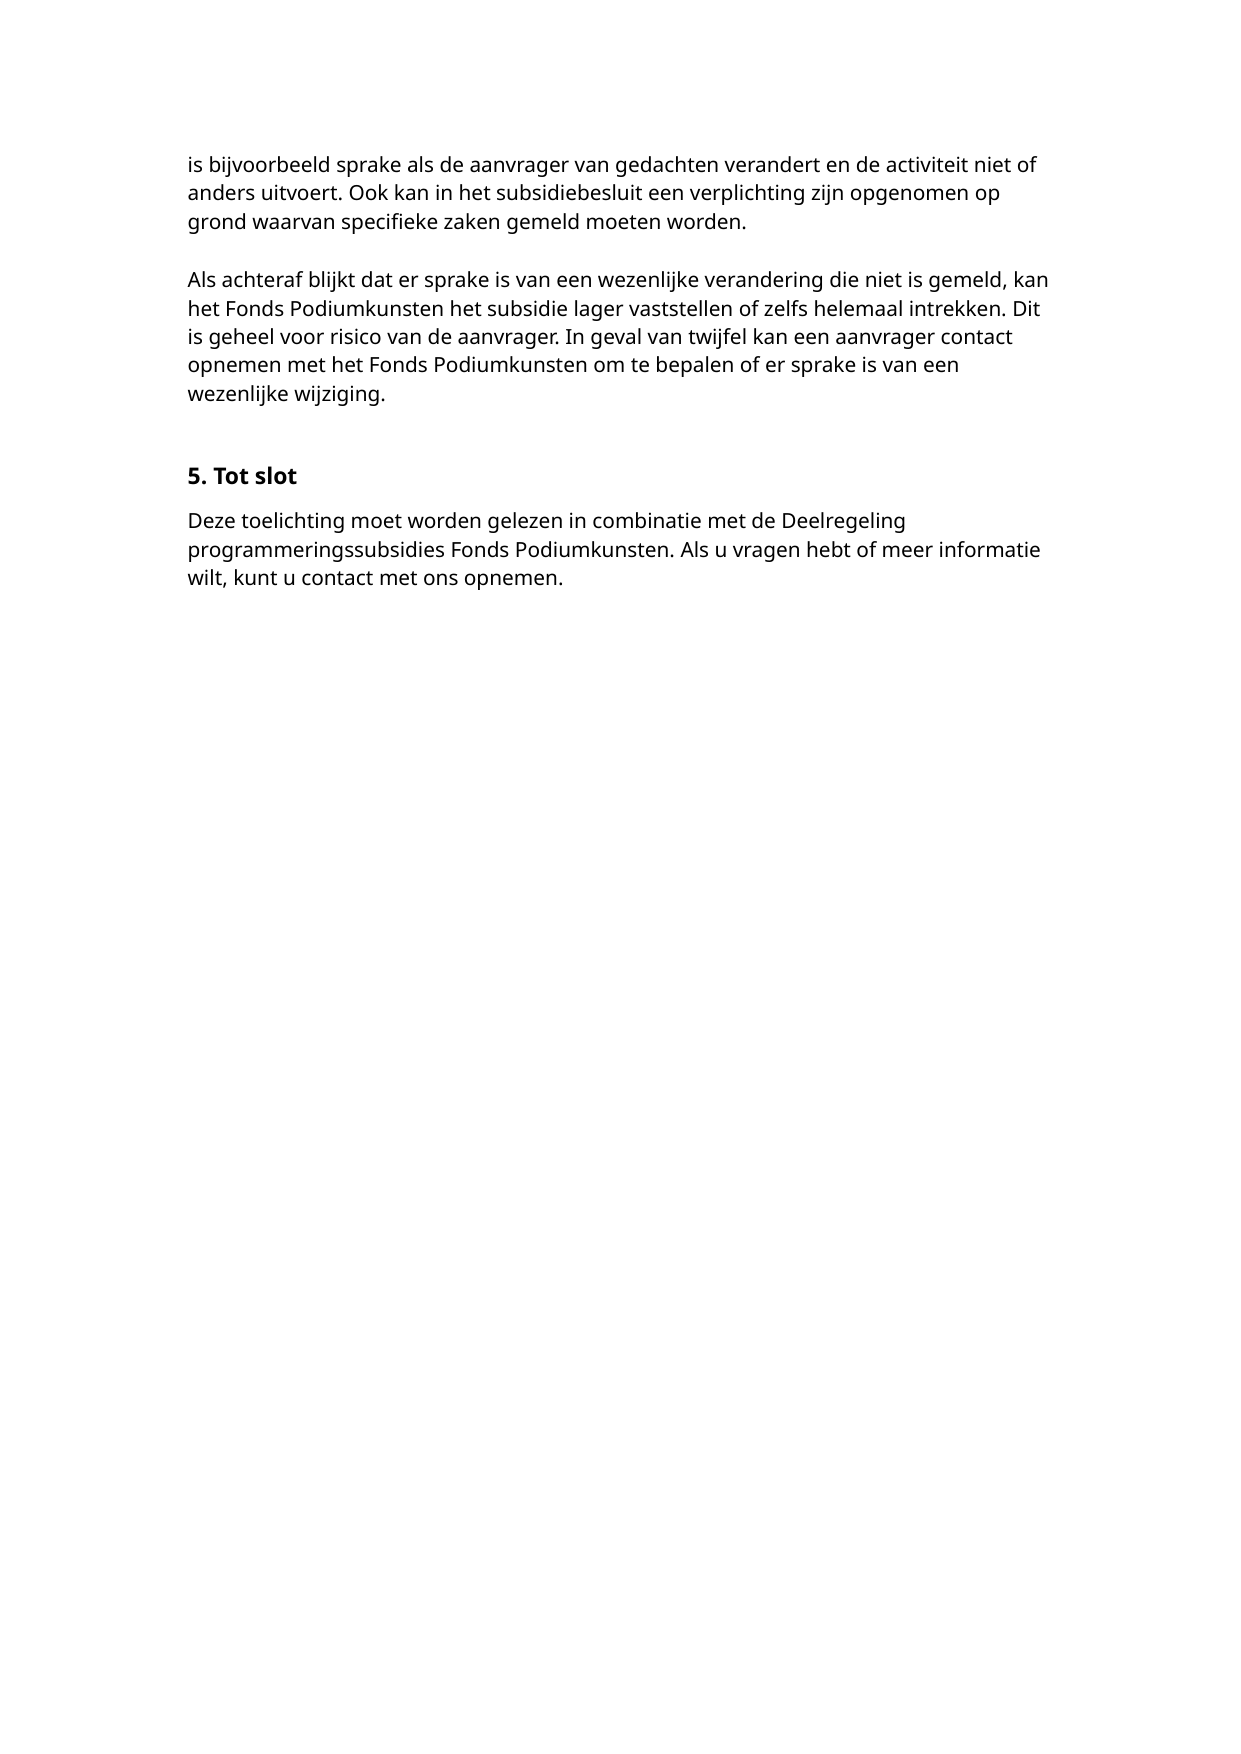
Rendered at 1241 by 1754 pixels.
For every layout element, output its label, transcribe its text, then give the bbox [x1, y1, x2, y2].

text Als achteraf blijkt dat er sprake is van een wezenlijke verandering die niet is gemeld, kan het Fonds Podiumkunsten het subsidie lager vaststellen of zelfs helemaal intrekken. Dit is geheel voor risico van de aanvrager. In geval van twijfel kan een aanvrager contact opnemen met het Fonds Podiumkunsten om te bepalen of er sprake is van een wezenlijke wijziging. [187, 265, 1053, 407]
subtitle 5. Tot slot [187, 460, 1053, 491]
text is bijvoorbeeld sprake als de aanvrager van gedachten verandert en de activiteit niet of anders uitvoert. Ook kan in het subsidiebesluit een verplichting zijn opgenomen op grond waarvan specifieke zaken gemeld moeten worden. [187, 150, 1053, 235]
text Deze toelichting moet worden gelezen in combinatie met de Deelregeling programmeringssubsidies Fonds Podiumkunsten. Als u vragen hebt of meer informatie wilt, kunt u contact met ons opnemen. [187, 506, 1053, 592]
